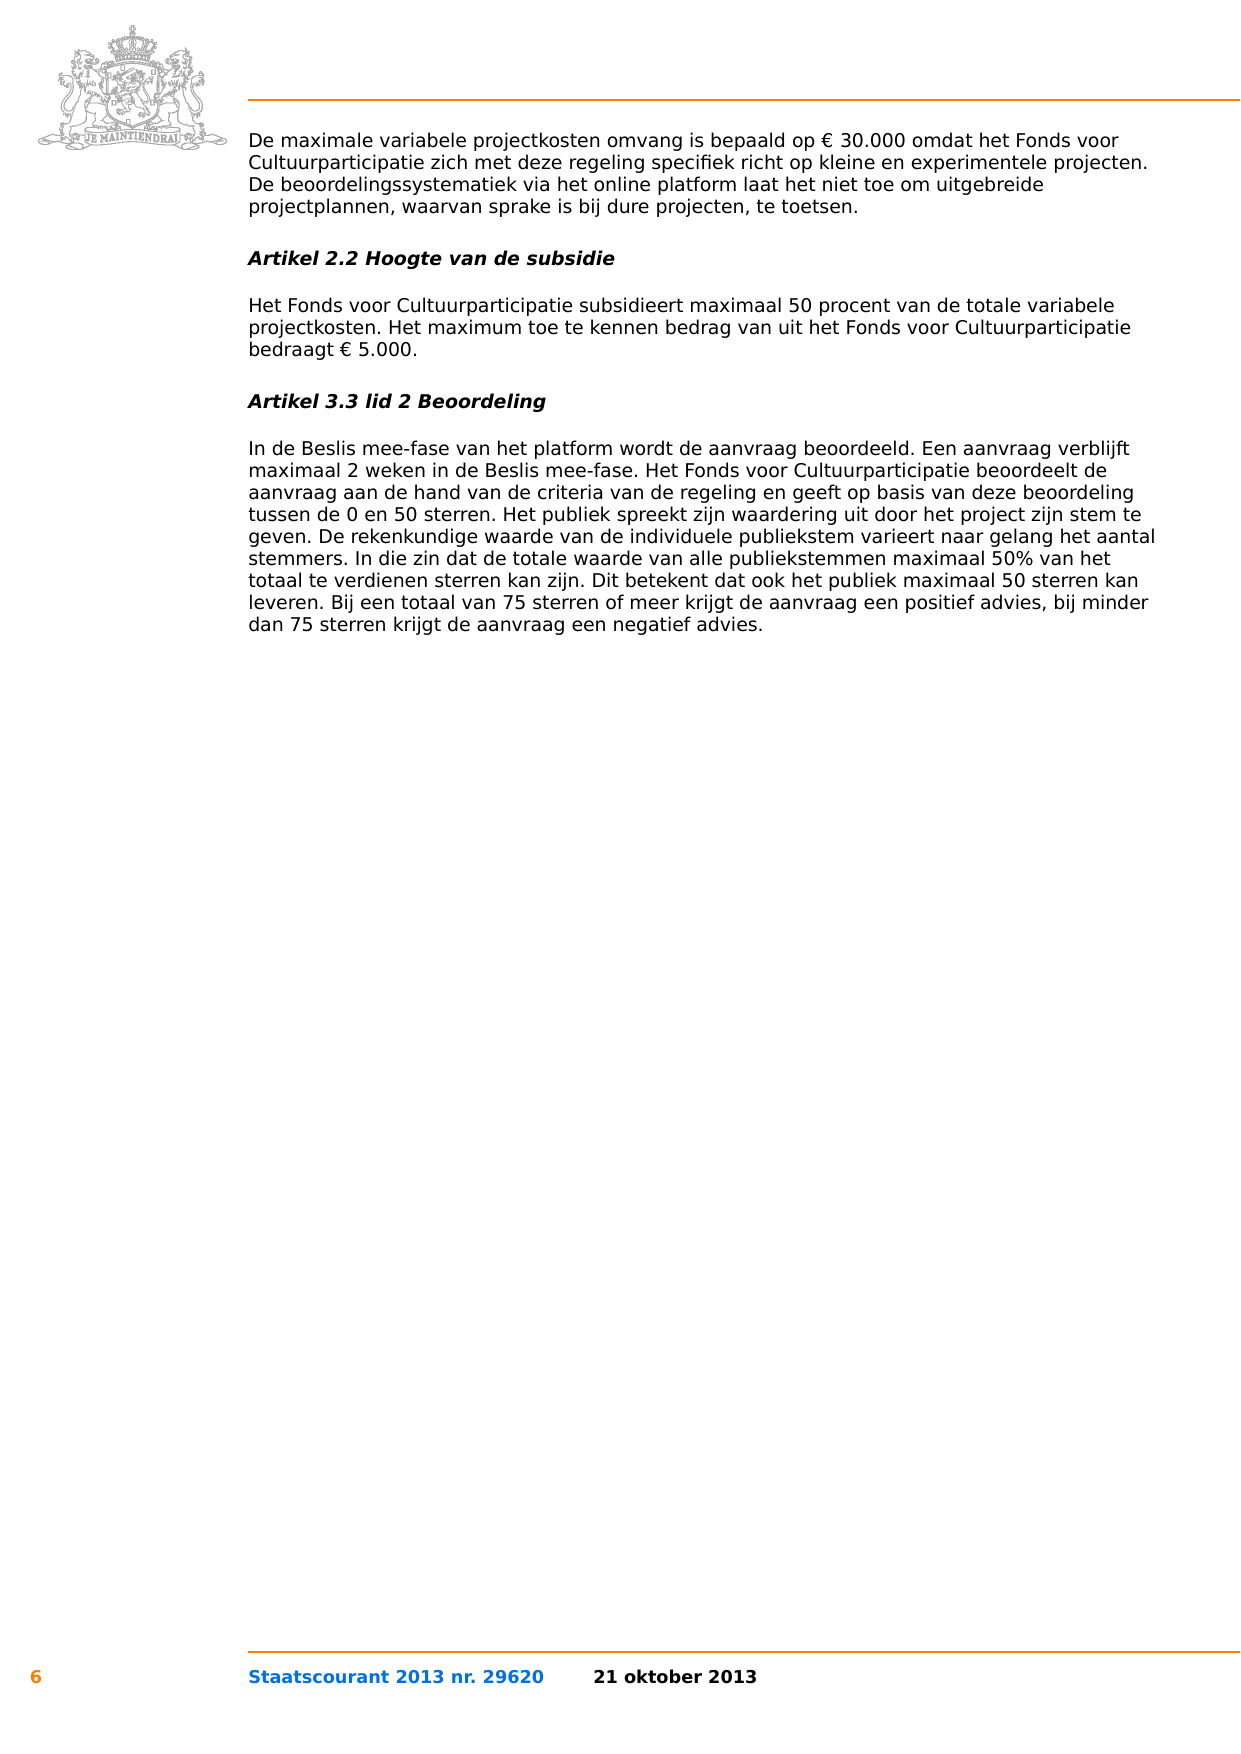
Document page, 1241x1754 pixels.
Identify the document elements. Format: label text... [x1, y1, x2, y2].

text In de Beslis mee-fase van het platform wordt de aanvraag beoordeeld. Een aanvraag verblijft maximaal 2 weken in de Beslis mee-fase. Het Fonds voor Cultuurparticipatie beoordeelt de aanvraag aan de hand van de criteria van de regeling en geeft op basis van deze beoordeling tussen de 0 en 50 sterren. Het publiek spreekt zijn waardering uit door het project zijn stem te geven. De rekenkundige waarde van de individuele publiekstem varieert naar gelang het aantal stemmers. In die zin dat de totale waarde van alle publiekstemmen maximaal 50% van het totaal te verdienen sterren kan zijn. Dit betekent dat ook het publiek maximaal 50 sterren kan leveren. Bij een totaal van 75 sterren of meer krijgt de aanvraag een positief advies, bij minder dan 75 sterren krijgt de aanvraag een negatief advies. [248, 438, 1163, 636]
subtitle Artikel 3.3 lid 2 Beoordeling [248, 391, 1163, 413]
text De maximale variabele projectkosten omvang is bepaald op € 30.000 omdat het Fonds voor Cultuurparticipatie zich met deze regeling specifiek richt op kleine en experimentele projecten. De beoordelingssystematiek via het online platform laat het niet toe om uitgebreide projectplannen, waarvan sprake is bij dure projecten, te toetsen. [248, 130, 1163, 218]
text Het Fonds voor Cultuurparticipatie subsidieert maximaal 50 procent van de totale variabele projectkosten. Het maximum toe te kennen bedrag van uit het Fonds voor Cultuurparticipatie bedraagt € 5.000. [248, 295, 1163, 361]
subtitle Artikel 2.2 Hoogte van de subsidie [248, 248, 1163, 270]
picture [38, 25, 227, 150]
